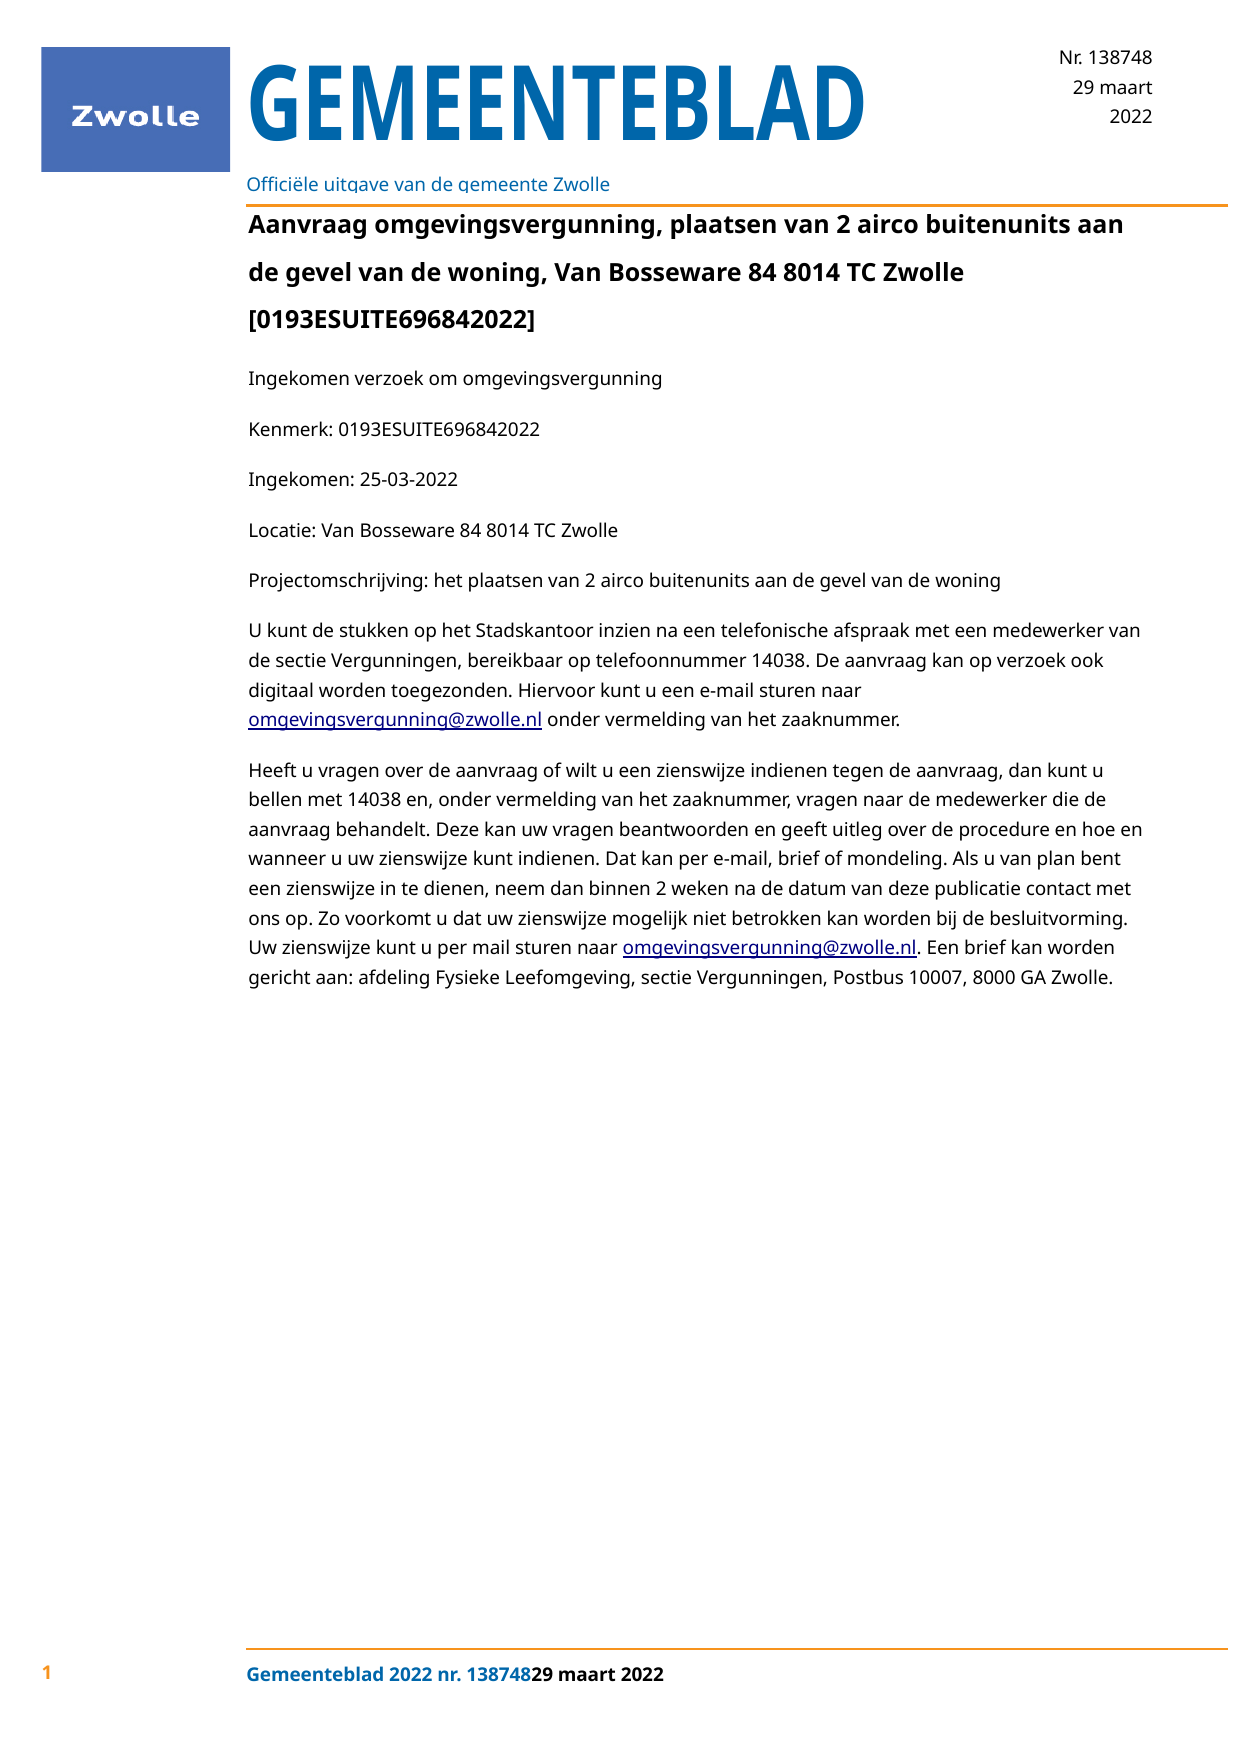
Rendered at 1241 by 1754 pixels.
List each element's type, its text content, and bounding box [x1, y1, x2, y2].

picture [41, 47, 231, 172]
text Ingekomen: 25-03-2022 [248, 466, 1152, 492]
text Heeft u vragen over de aanvraag of wilt u een zienswijze indienen tegen de aanvraag, dan kunt u bellen met 14038 en, onder vermelding van het zaaknummer, vragen naar de medewerker die de aanvraag behandelt. Deze kan uw vragen beantwoorden en geeft uitleg over de procedure en hoe en wanneer u uw zienswijze kunt indienen. Dat kan per e-mail, brief of mondeling. Als u van plan bent een zienswijze in te dienen, neem dan binnen 2 weken na de datum van deze publicatie contact met ons op. Zo voorkomt u dat uw zienswijze mogelijk niet betrokken kan worden bij de besluitvorming. Uw zienswijze kunt u per mail sturen naar omgevingsvergunning@zwolle.nl. Een brief kan worden gericht aan: afdeling Fysieke Leefomgeving, sectie Vergunningen, Postbus 10007, 8000 GA Zwolle. [248, 757, 1152, 989]
text U kunt de stukken op het Stadskantoor inzien na een telefonische afspraak met een medewerker van de sectie Vergunningen, bereikbaar op telefoonnummer 14038. De aanvraag kan op verzoek ook digitaal worden toegezonden. Hiervoor kunt u een e-mail sturen naar omgevingsvergunning@zwolle.nl onder vermelding van het zaaknummer. [248, 618, 1152, 732]
text Locatie: Van Bosseware 84 8014 TC Zwolle [248, 517, 1152, 542]
text Projectomschrijving: het plaatsen van 2 airco buitenunits aan de gevel van de woning [248, 567, 1152, 593]
text Ingekomen verzoek om omgevingsvergunning [248, 366, 1152, 391]
text Kenmerk: 0193ESUITE696842022 [248, 416, 1152, 442]
text Aanvraag omgevingsvergunning, plaatsen van 2 airco buitenunits aan de gevel van de woning, Van Bosseware 84 8014 TC Zwolle [0193ESUITE696842022] [248, 207, 1152, 336]
